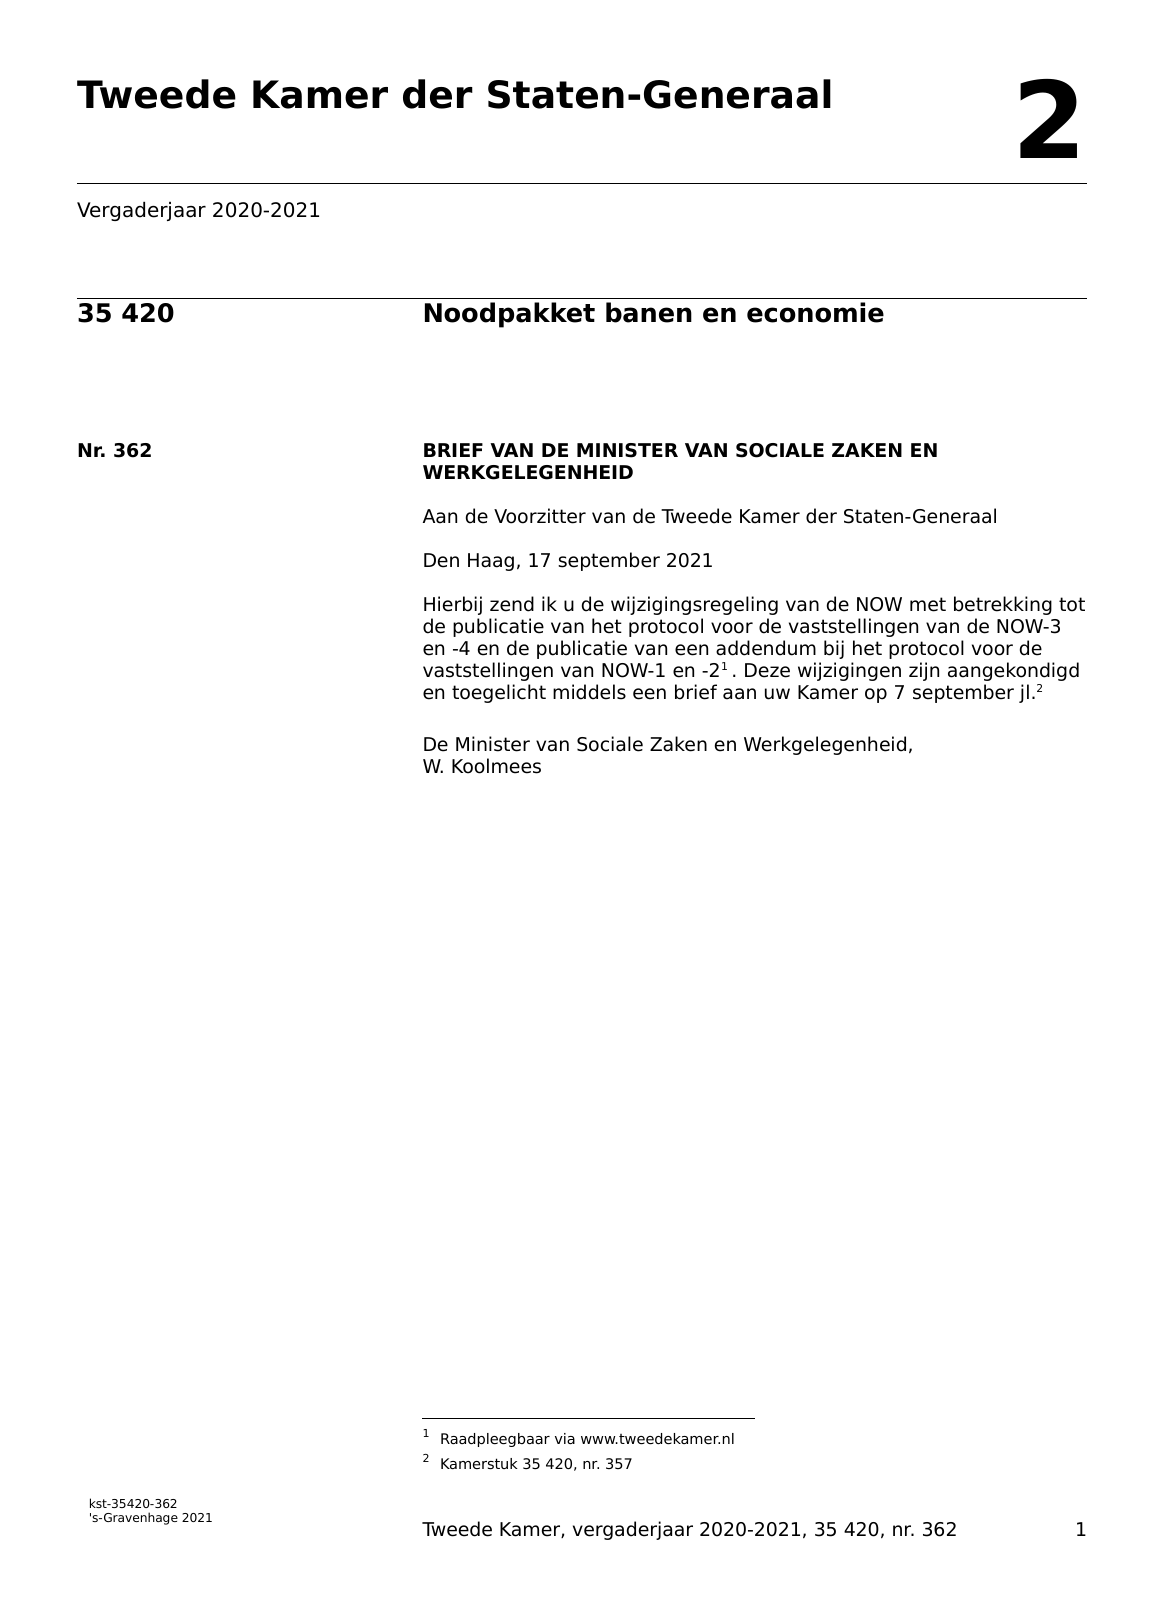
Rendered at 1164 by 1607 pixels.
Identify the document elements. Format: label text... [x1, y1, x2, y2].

table_header Tweede Kamer der Staten-Generaal [77, 59, 886, 183]
text De Minister van Sociale Zaken en Werkgelegenheid, W. Koolmees [422, 734, 1087, 778]
text 's-Gravenhage 2021 [88, 1511, 323, 1525]
text Aan de Voorzitter van de Tweede Kamer der Staten-Generaal [422, 506, 1087, 528]
text kst-35420-362 [88, 1497, 323, 1511]
table_header 2 [886, 59, 1087, 183]
table_cell Vergaderjaar 2020-2021 [77, 184, 1087, 298]
subtitle Nr. 362 BRIEF VAN DE MINISTER VAN SOCIALE ZAKEN EN WERKGELEGENHEID [77, 440, 1087, 484]
text Kamerstuk 35 420, nr. 357 [422, 1452, 1087, 1474]
text Hierbij zend ik u de wijzigingsregeling van de NOW met betrekking tot de publicatie van het protocol voor de vaststellingen van de NOW-3 en -4 en de publicatie van een addendum bij het protocol voor de vaststellingen van NOW-1 en -2. Deze wijzigingen zijn aangekondigd en toegelicht middels een brief aan uw Kamer op 7 september jl. [422, 594, 1087, 704]
text Raadpleegbaar via www.tweedekamer.nl [422, 1427, 1087, 1449]
subtitle 35 420 Noodpakket banen en economie [77, 299, 1087, 329]
text Den Haag, 17 september 2021 [422, 550, 1087, 572]
